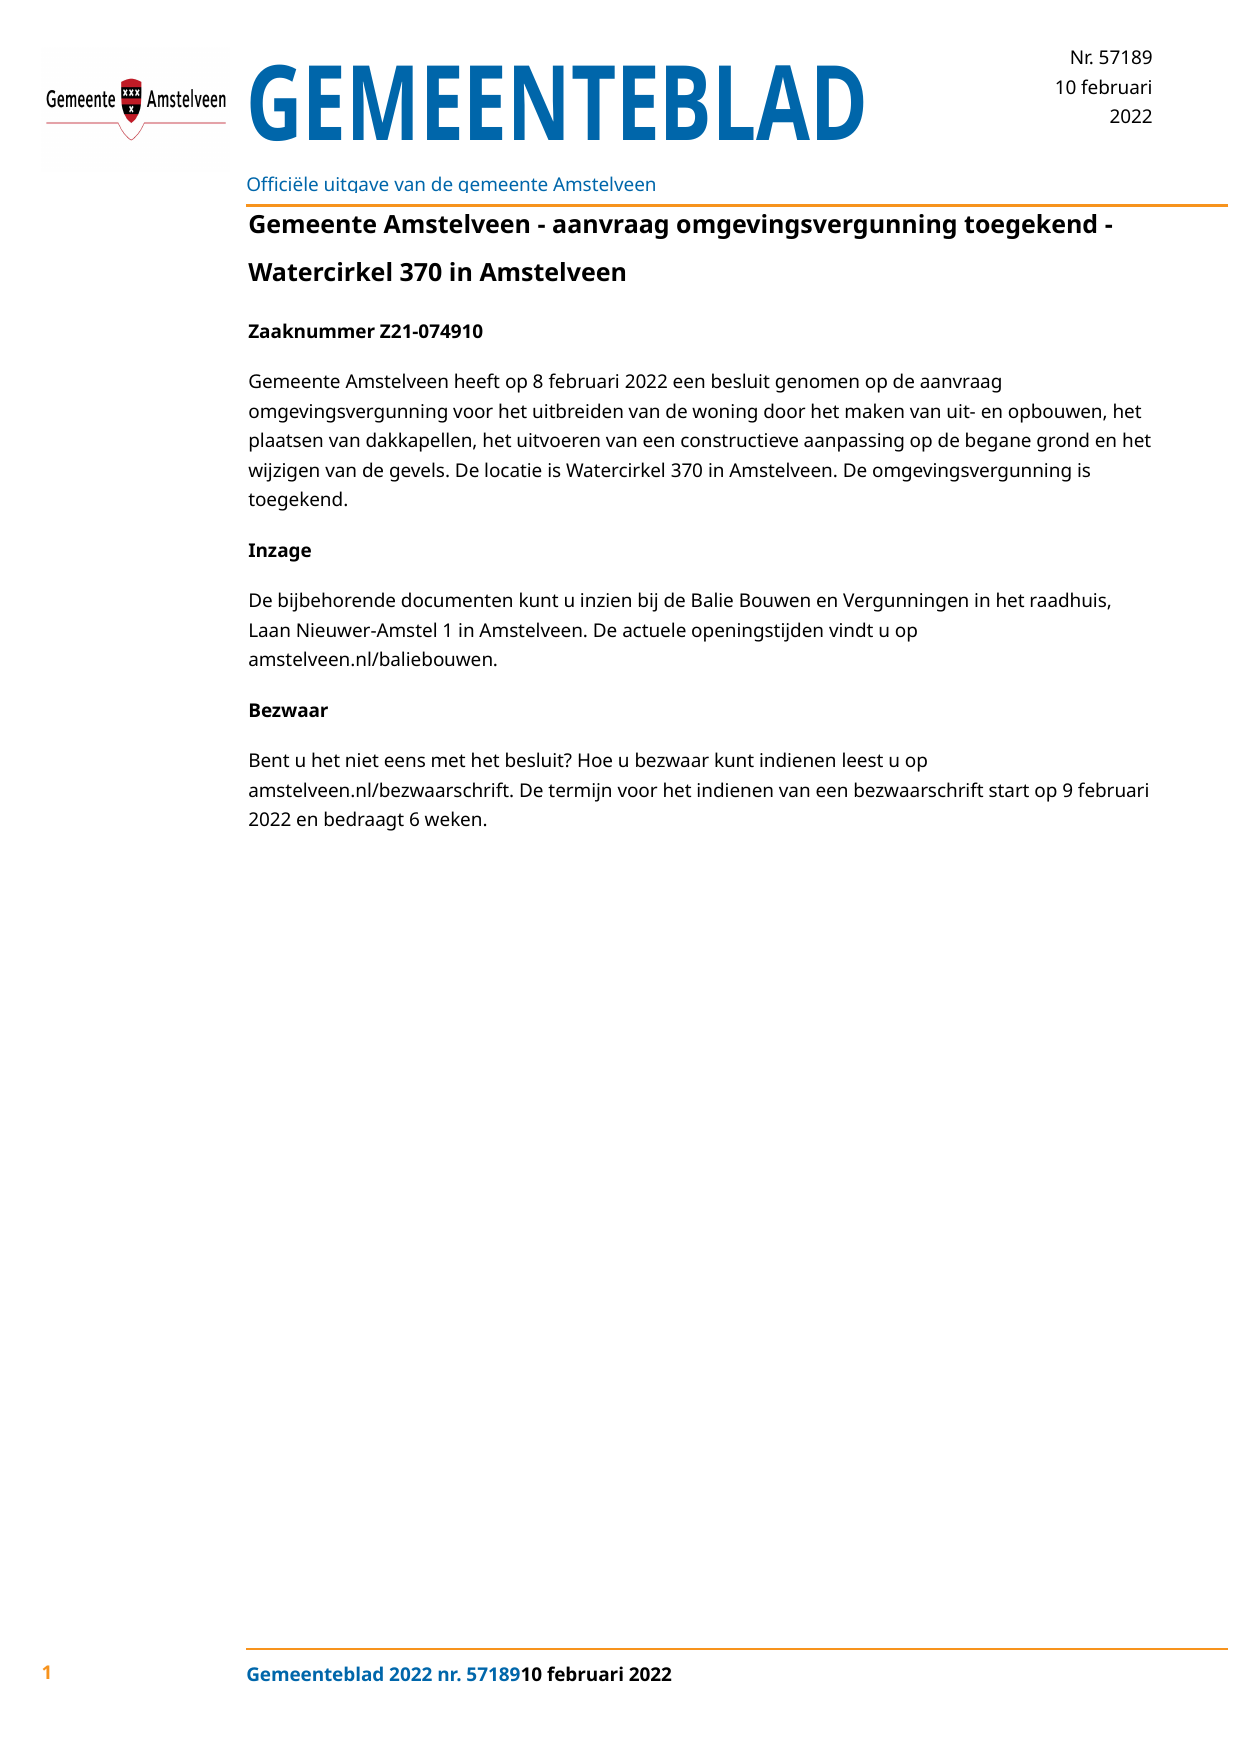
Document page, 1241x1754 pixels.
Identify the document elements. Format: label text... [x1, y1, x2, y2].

picture [41, 47, 231, 172]
text Zaaknummer Z21-074910 [248, 318, 1152, 344]
text Bent u het niet eens met het besluit? Hoe u bezwaar kunt indienen leest u op amstelveen.nl/bezwaarschrift. De termijn voor het indienen van een bezwaarschrift start op 9 februari 2022 en bedraagt 6 weken. [248, 747, 1152, 832]
text De bijbehorende documenten kunt u inzien bij de Balie Bouwen en Vergunningen in het raadhuis, Laan Nieuwer-Amstel 1 in Amstelveen. De actuele openingstijden vindt u op amstelveen.nl/baliebouwen. [248, 587, 1152, 672]
text Gemeente Amstelveen heeft op 8 februari 2022 een besluit genomen op de aanvraag omgevingsvergunning voor het uitbreiden van de woning door het maken van uit- en opbouwen, het plaatsen van dakkapellen, het uitvoeren van een constructieve aanpassing op de begane grond en het wijzigen van de gevels. De locatie is Watercirkel 370 in Amstelveen. De omgevingsvergunning is toegekend. [248, 368, 1152, 512]
text Gemeente Amstelveen - aanvraag omgevingsvergunning toegekend - Watercirkel 370 in Amstelveen [248, 207, 1152, 288]
text Bezwaar [248, 697, 1152, 723]
text Inzage [248, 537, 1152, 563]
